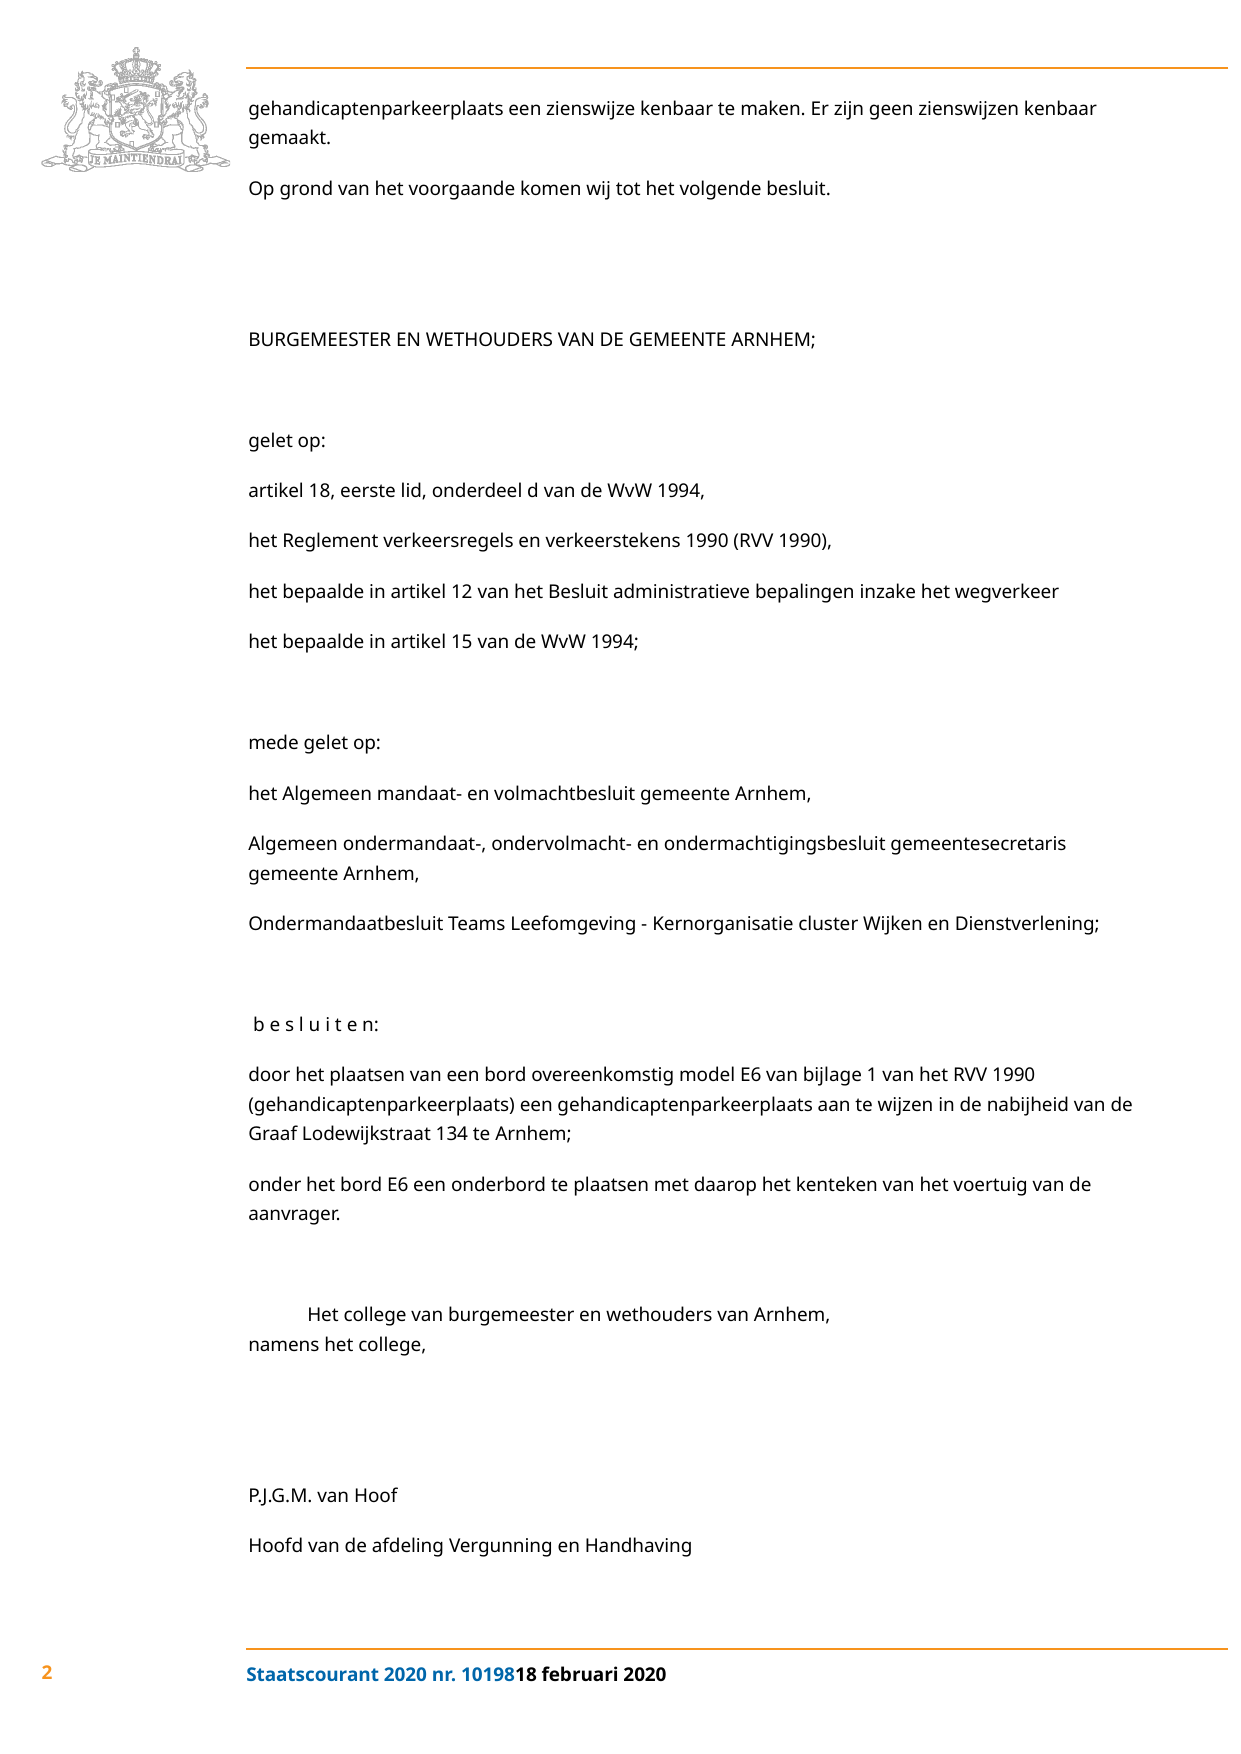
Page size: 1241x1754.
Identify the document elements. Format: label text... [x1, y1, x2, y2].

text artikel 18, eerste lid, onderdeel d van de WvW 1994, [248, 477, 1152, 503]
text het Algemeen mandaat- en volmachtbesluit gemeente Arnhem, [248, 780, 1152, 806]
text gelet op: [248, 427, 1152, 453]
text Hoofd van de afdeling Vergunning en Handhaving [248, 1533, 1152, 1558]
text het Reglement verkeersregels en verkeerstekens 1990 (RVV 1990), [248, 528, 1152, 553]
text Ondermandaatbesluit Teams Leefomgeving - Kernorganisatie cluster Wijken en Dienstverlening; [248, 910, 1152, 936]
picture [41, 47, 231, 172]
text gehandicaptenparkeerplaats een zienswijze kenbaar te maken. Er zijn geen zienswijzen kenbaar gemaakt. [248, 95, 1152, 150]
text b e s l u i t e n: [248, 1011, 1152, 1037]
text het bepaalde in artikel 12 van het Besluit administratieve bepalingen inzake het wegverkeer [248, 578, 1152, 604]
text onder het bord E6 een onderbord te plaatsen met daarop het kenteken van het voertuig van de aanvrager. [248, 1171, 1152, 1226]
text door het plaatsen van een bord overeenkomstig model E6 van bijlage 1 van het RVV 1990 (gehandicaptenparkeerplaats) een gehandicaptenparkeerplaats aan te wijzen in de nabijheid van de Graaf Lodewijkstraat 134 te Arnhem; [248, 1061, 1152, 1146]
text namens het college, [248, 1331, 1152, 1357]
text P.J.G.M. van Hoof [248, 1482, 1152, 1508]
text Op grond van het voorgaande komen wij tot het volgende besluit. [248, 175, 1152, 201]
list Het college van burgemeester en wethouders van Arnhem, [248, 1301, 1152, 1327]
text BURGEMEESTER EN WETHOUDERS VAN DE GEMEENTE ARNHEM; [248, 326, 1152, 352]
text het bepaalde in artikel 15 van de WvW 1994; [248, 628, 1152, 654]
text mede gelet op: [248, 729, 1152, 755]
text Algemeen ondermandaat-, ondervolmacht- en ondermachtigingsbesluit gemeentesecretaris gemeente Arnhem, [248, 830, 1152, 886]
